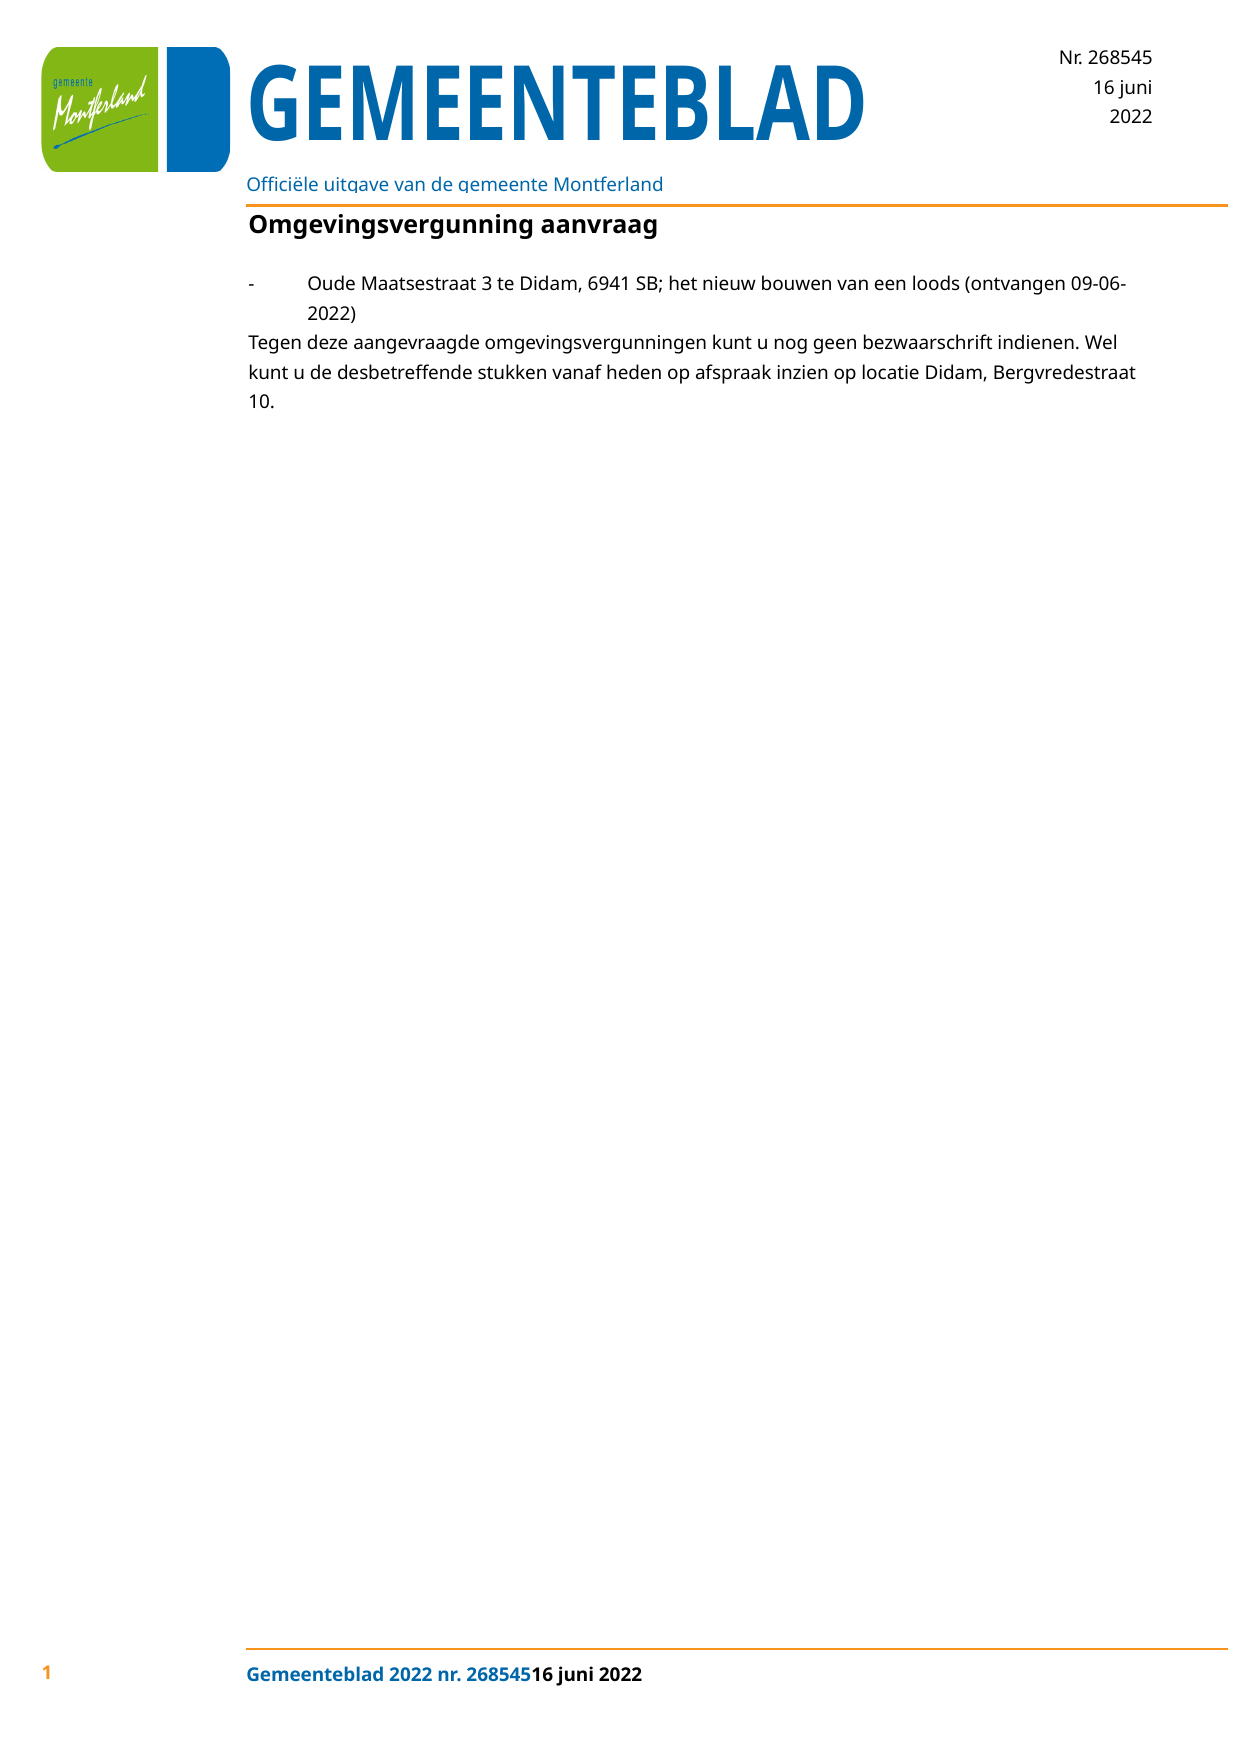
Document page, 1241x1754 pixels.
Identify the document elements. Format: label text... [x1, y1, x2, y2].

list Oude Maatsestraat 3 te Didam, 6941 SB; het nieuw bouwen van een loods (ontvangen 09-06-2022) [248, 270, 1152, 326]
picture [41, 47, 231, 172]
text Tegen deze aangevraagde omgevingsvergunningen kunt u nog geen bezwaarschrift indienen. Wel kunt u de desbetreffende stukken vanaf heden op afspraak inzien op locatie Didam, Bergvredestraat 10. [248, 329, 1152, 414]
text Omgevingsvergunning aanvraag [248, 207, 1152, 241]
